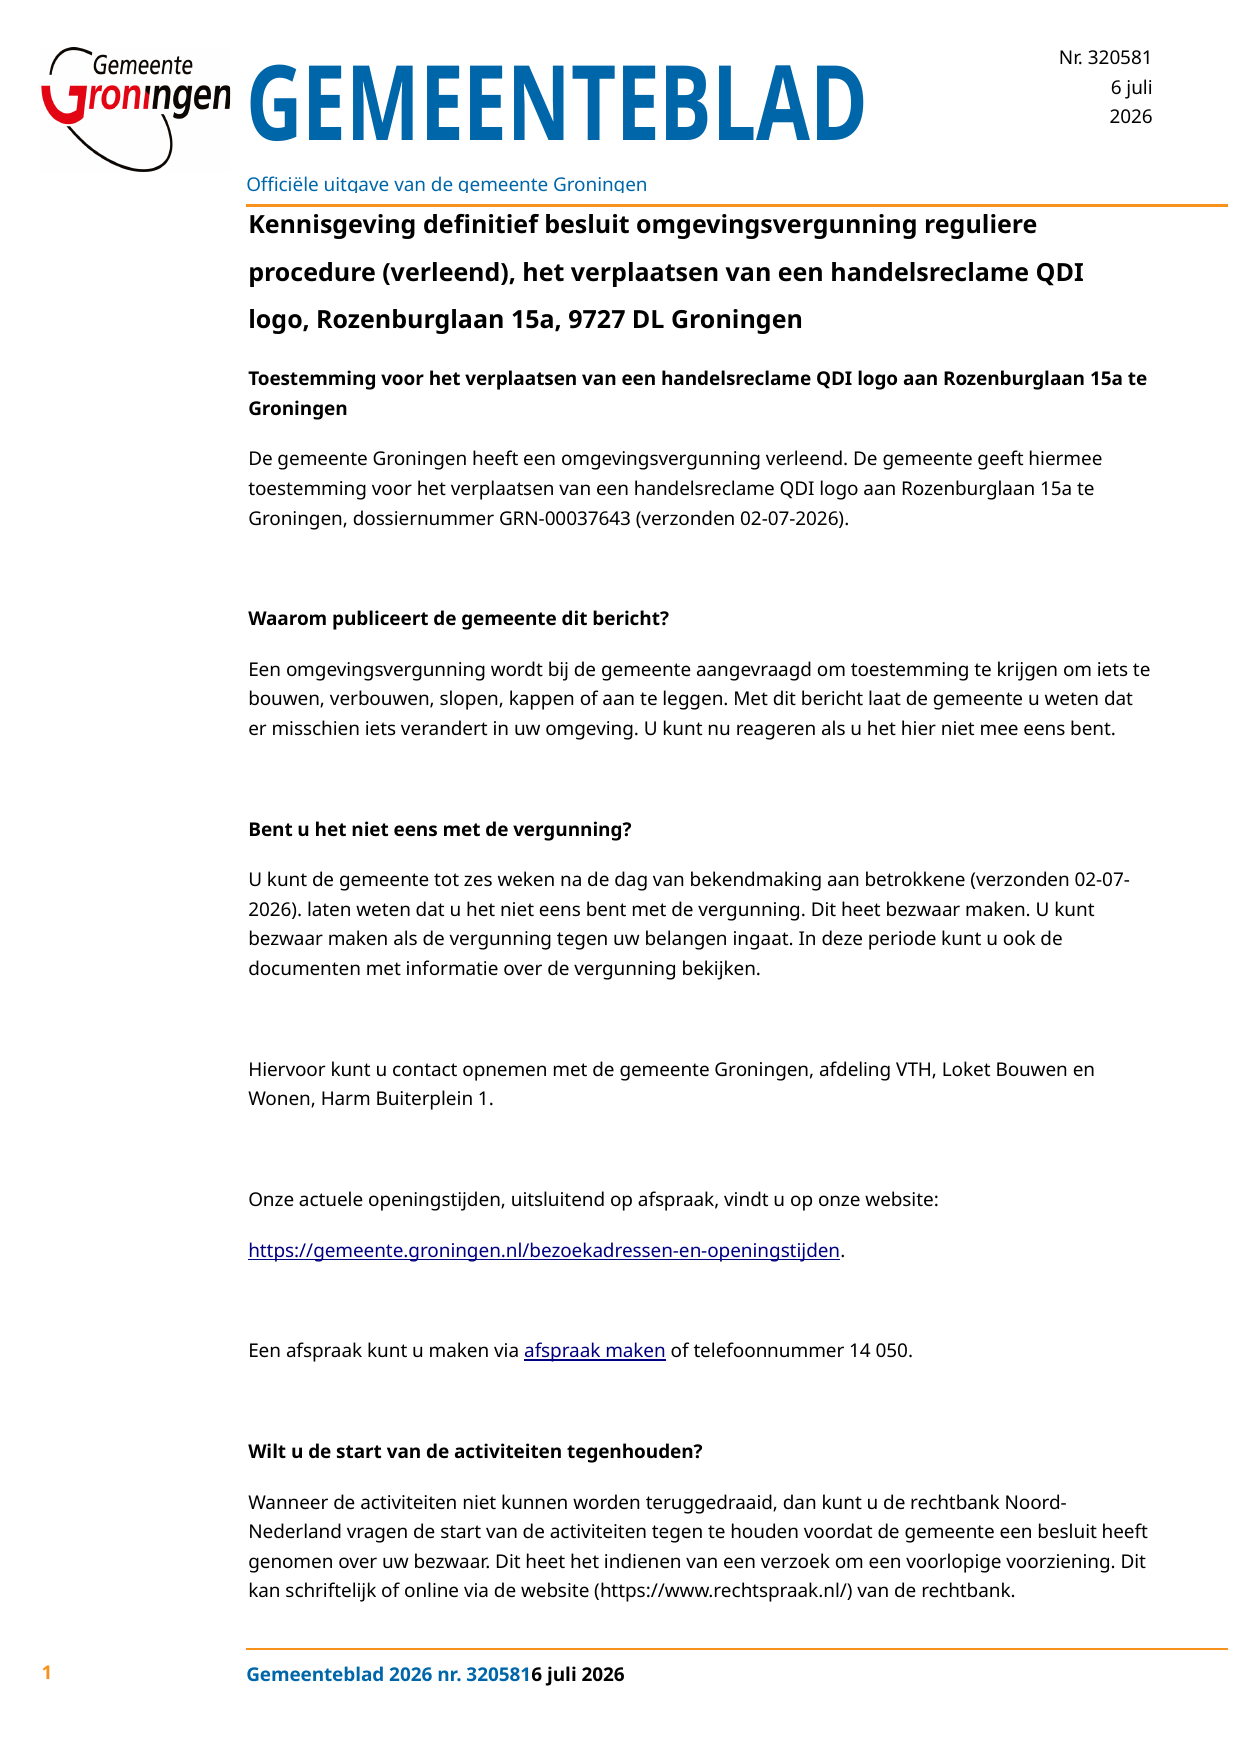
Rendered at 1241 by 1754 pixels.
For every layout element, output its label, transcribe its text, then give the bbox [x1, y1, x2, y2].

text Een afspraak kunt u maken via afspraak maken of telefoonnummer 14 050. [248, 1338, 1152, 1363]
text Een omgevingsvergunning wordt bij de gemeente aangevraagd om toestemming te krijgen om iets te bouwen, verbouwen, slopen, kappen of aan te leggen. Met dit bericht laat de gemeente u weten dat er misschien iets verandert in uw omgeving. U kunt nu reageren als u het hier niet mee eens bent. [248, 656, 1152, 741]
text Wanneer de activiteiten niet kunnen worden teruggedraaid, dan kunt u de rechtbank Noord-Nederland vragen de start van de activiteiten tegen te houden voordat de gemeente een besluit heeft genomen over uw bezwaar. Dit heet het indienen van een verzoek om een voorlopige voorziening. Dit kan schriftelijk of online via de website (https://www.rechtspraak.nl/) van de rechtbank. [248, 1489, 1152, 1603]
text Hiervoor kunt u contact opnemen met de gemeente Groningen, afdeling VTH, Loket Bouwen en Wonen, Harm Buiterplein 1. [248, 1056, 1152, 1111]
text Wilt u de start van de activiteiten tegenhouden? [248, 1438, 1152, 1464]
text Toestemming voor het verplaatsen van een handelsreclame QDI logo aan Rozenburglaan 15a te Groningen [248, 366, 1152, 421]
text U kunt de gemeente tot zes weken na de dag van bekendmaking aan betrokkene (verzonden 02-07-2026). laten weten dat u het niet eens bent met de vergunning. Dit heet bezwaar maken. U kunt bezwaar maken als de vergunning tegen uw belangen ingaat. In deze periode kunt u ook de documenten met informatie over de vergunning bekijken. [248, 866, 1152, 981]
text De gemeente Groningen heeft een omgevingsvergunning verleend. De gemeente geeft hiermee toestemming voor het verplaatsen van een handelsreclame QDI logo aan Rozenburglaan 15a te Groningen, dossiernummer GRN-00037643 (verzonden 02-07-2026). [248, 446, 1152, 530]
text https://gemeente.groningen.nl/bezoekadressen-en-openingstijden. [248, 1237, 1152, 1262]
picture [41, 47, 231, 172]
text Kennisgeving definitief besluit omgevingsvergunning reguliere procedure (verleend), het verplaatsen van een handelsreclame QDI logo, Rozenburglaan 15a, 9727 DL Groningen [248, 207, 1152, 336]
text Onze actuele openingstijden, uitsluitend op afspraak, vindt u op onze website: [248, 1186, 1152, 1212]
text Waarom publiceert de gemeente dit bericht? [248, 606, 1152, 631]
text Bent u het niet eens met de vergunning? [248, 816, 1152, 842]
